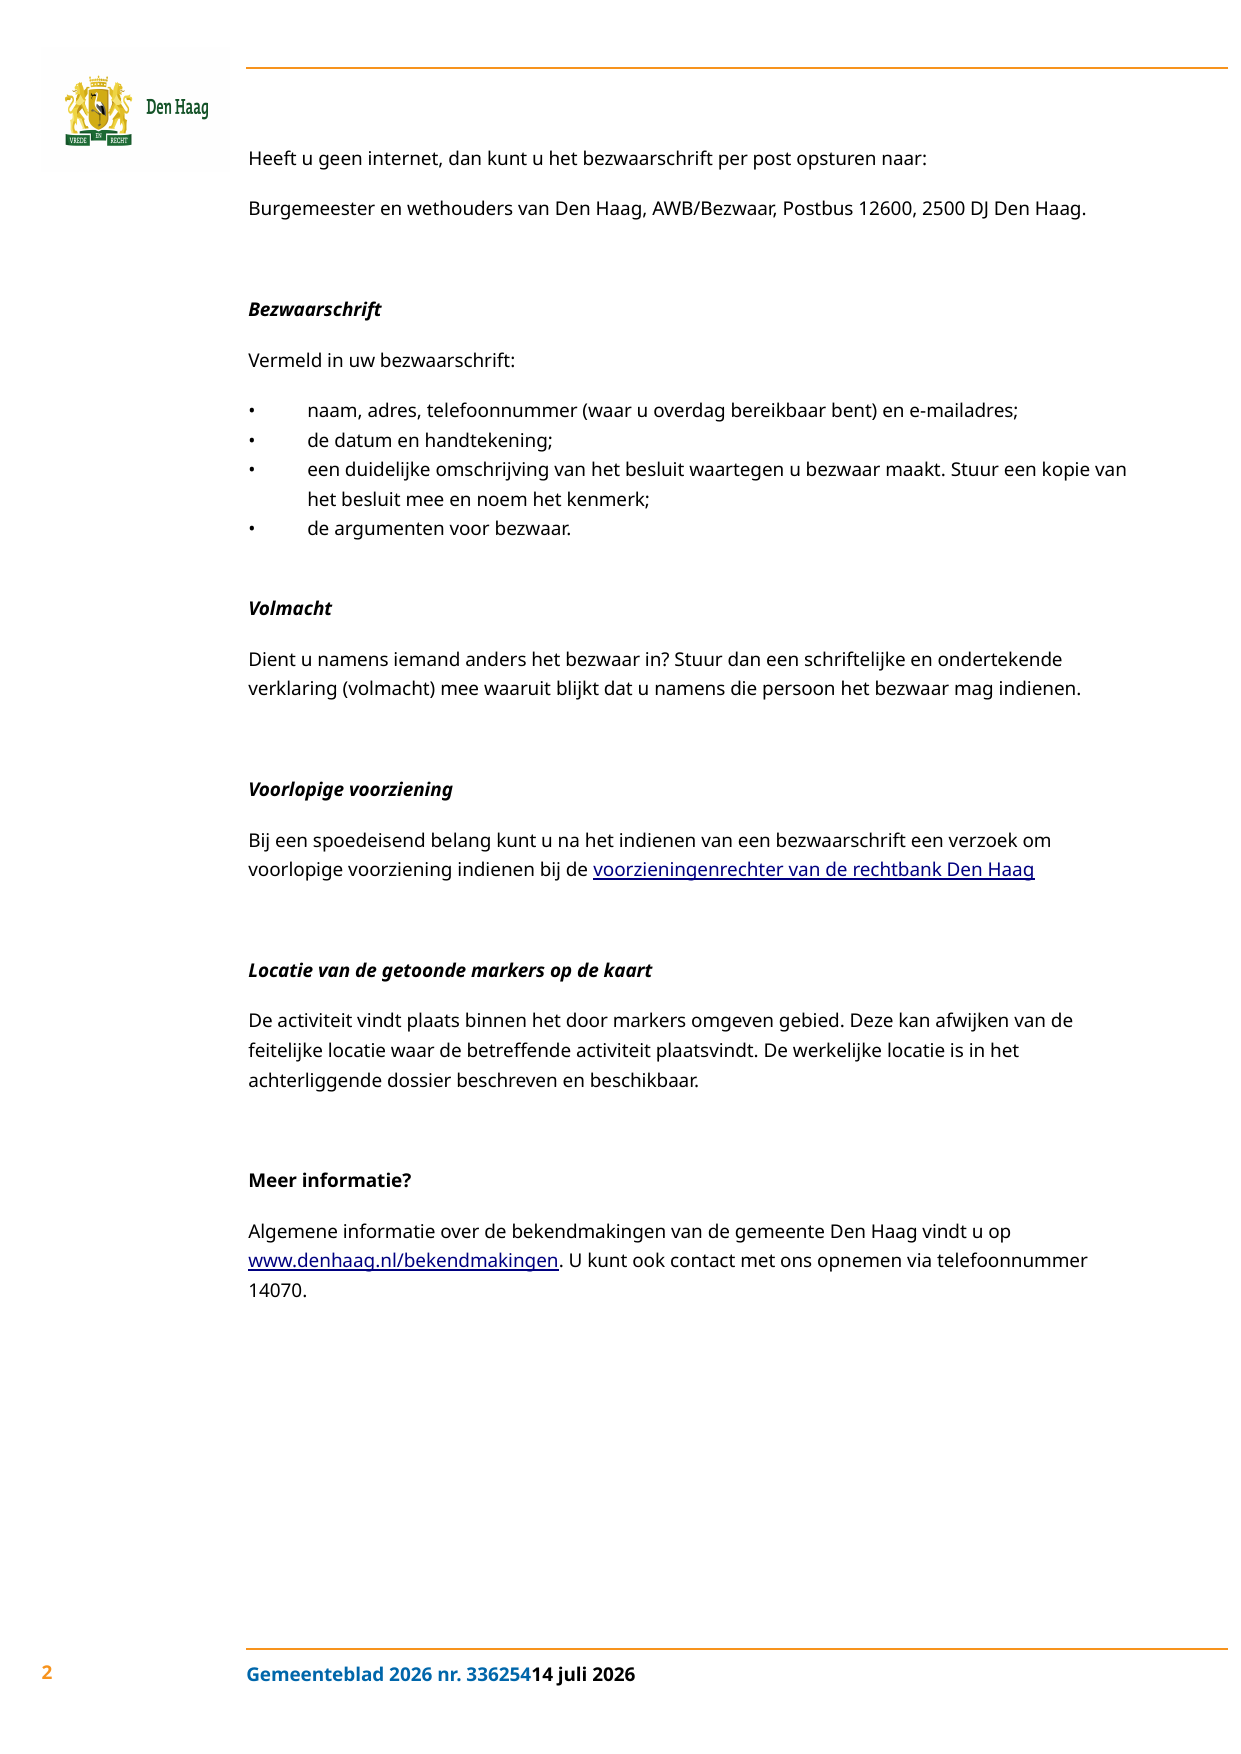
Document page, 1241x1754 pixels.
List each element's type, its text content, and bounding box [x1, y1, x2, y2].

text Bezwaarschrift [248, 296, 1152, 322]
text Vermeld in uw bezwaarschrift: [248, 347, 1152, 373]
text De activiteit vindt plaats binnen het door markers omgeven gebied. Deze kan afwijken van de feitelijke locatie waar de betreffende activiteit plaatsvindt. De werkelijke locatie is in het achterliggende dossier beschreven en beschikbaar. [248, 1008, 1152, 1093]
text Meer informatie? [248, 1168, 1152, 1193]
picture [41, 47, 231, 172]
text Heeft u geen internet, dan kunt u het bezwaarschrift per post opsturen naar: [248, 145, 1152, 171]
text Algemene informatie over de bekendmakingen van de gemeente Den Haag vindt u op www.denhaag.nl/bekendmakingen. U kunt ook contact met ons opnemen via telefoonnummer 14070. [248, 1218, 1152, 1303]
text Bij een spoedeisend belang kunt u na het indienen van een bezwaarschrift een verzoek om voorlopige voorziening indienen bij de voorzieningenrechter van de rechtbank Den Haag [248, 827, 1152, 882]
text Burgemeester en wethouders van Den Haag, AWB/Bezwaar, Postbus 12600, 2500 DJ Den Haag. [248, 196, 1152, 221]
text Volmacht [248, 596, 1152, 621]
text Dient u namens iemand anders het bezwaar in? Stuur dan een schriftelijke en ondertekende verklaring (volmacht) mee waaruit blijkt dat u namens die persoon het bezwaar mag indienen. [248, 646, 1152, 701]
list de datum en handtekening; [248, 427, 1152, 453]
text Voorlopige voorziening [248, 776, 1152, 802]
text Locatie van de getoonde markers op de kaart [248, 957, 1152, 983]
list de argumenten voor bezwaar. [248, 516, 1152, 541]
list naam, adres, telefoonnummer (waar u overdag bereikbaar bent) en e-mailadres; [248, 397, 1152, 423]
list een duidelijke omschrijving van het besluit waartegen u bezwaar maakt. Stuur een kopie van het besluit mee en noem het kenmerk; [248, 456, 1152, 512]
